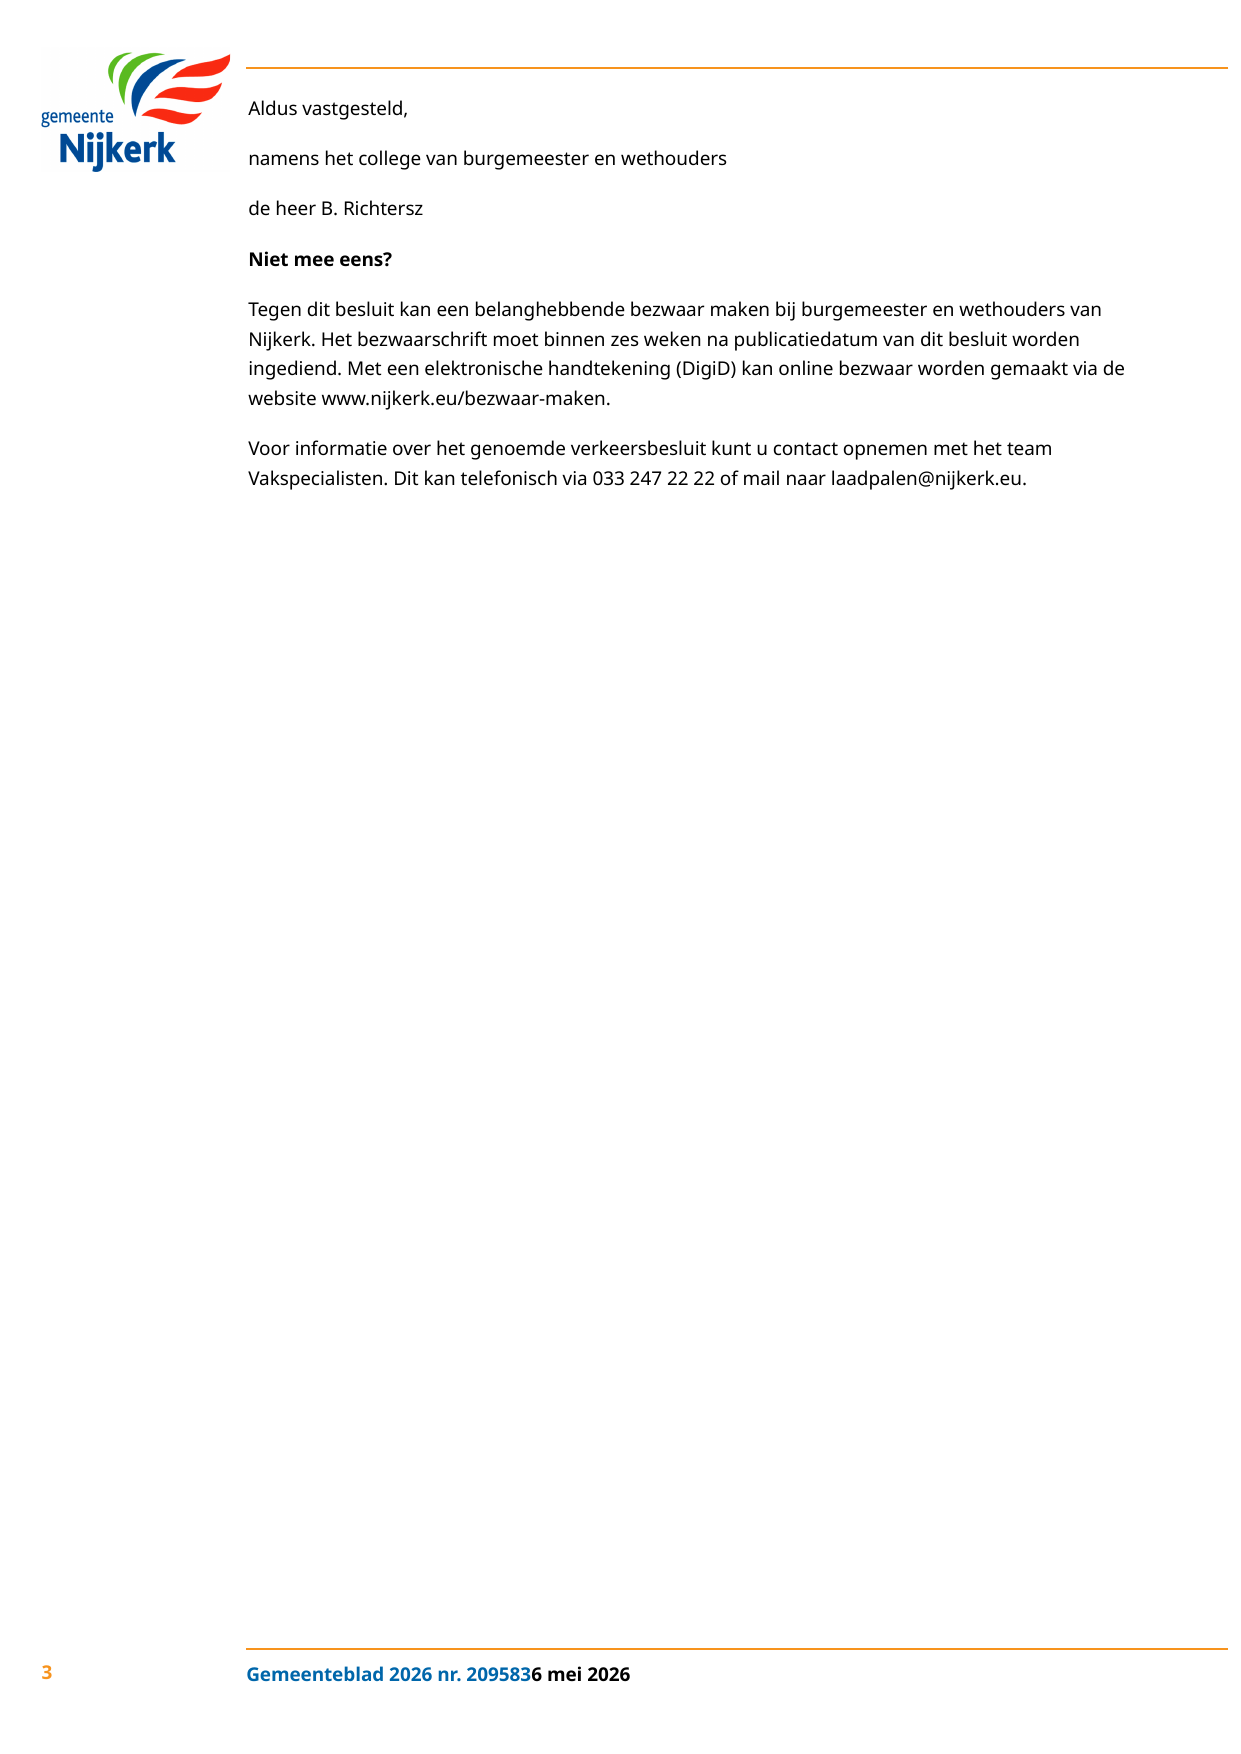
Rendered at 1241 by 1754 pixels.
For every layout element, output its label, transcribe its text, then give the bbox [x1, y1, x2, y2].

text Niet mee eens? [248, 246, 1152, 272]
text namens het college van burgemeester en wethouders [248, 145, 1152, 171]
text Aldus vastgesteld, [248, 95, 1152, 121]
text Voor informatie over het genoemde verkeersbesluit kunt u contact opnemen met het team Vakspecialisten. Dit kan telefonisch via 033 247 22 22 of mail naar laadpalen@nijkerk.eu. [248, 436, 1152, 491]
picture [41, 47, 231, 172]
text Tegen dit besluit kan een belanghebbende bezwaar maken bij burgemeester en wethouders van Nijkerk. Het bezwaarschrift moet binnen zes weken na publicatiedatum van dit besluit worden ingediend. Met een elektronische handtekening (DigiD) kan online bezwaar worden gemaakt via de website www.nijkerk.eu/bezwaar-maken. [248, 296, 1152, 411]
text de heer B. Richtersz [248, 196, 1152, 221]
